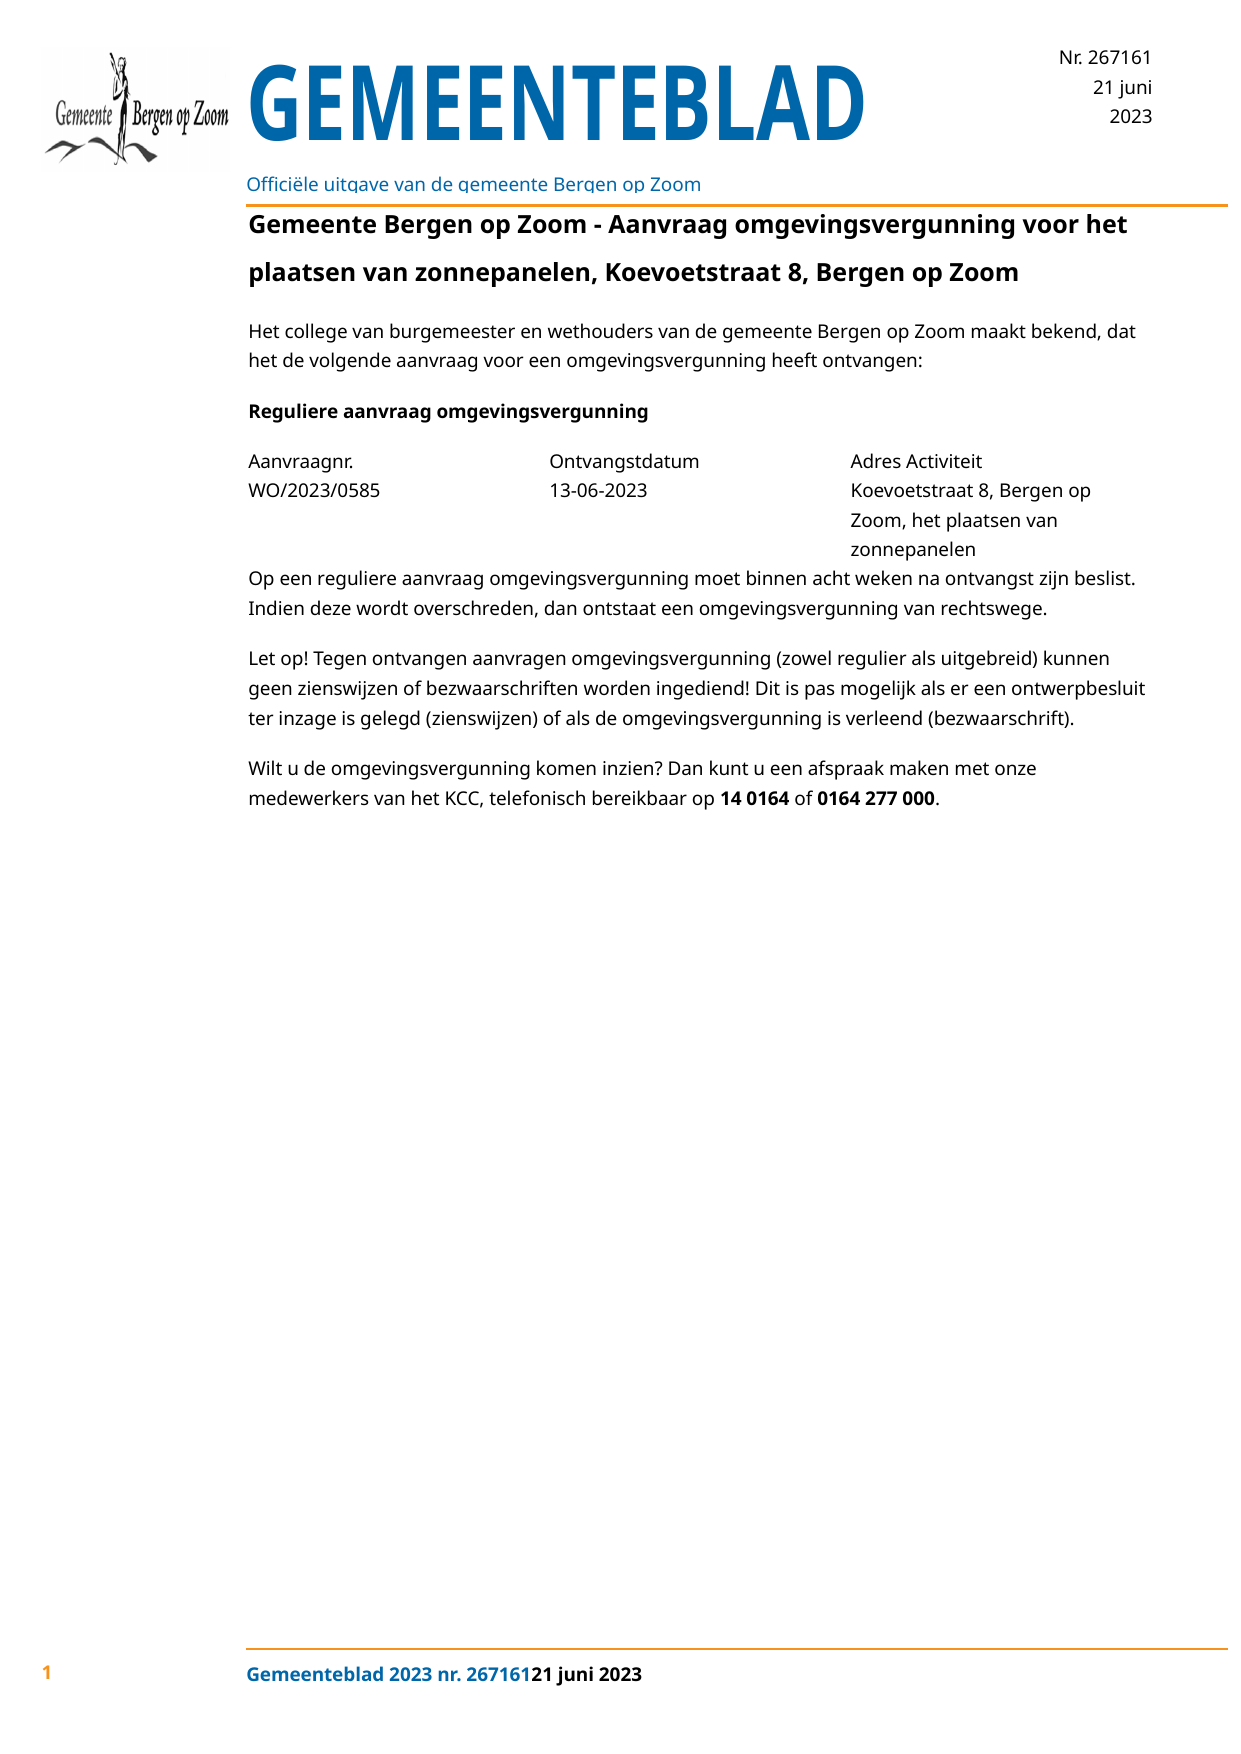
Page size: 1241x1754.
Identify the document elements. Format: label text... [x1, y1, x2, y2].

text Op een reguliere aanvraag omgevingsvergunning moet binnen acht weken na ontvangst zijn beslist. Indien deze wordt overschreden, dan ontstaat een omgevingsvergunning van rechtswege. [248, 566, 1152, 621]
table_header Adres Activiteit [850, 449, 1152, 474]
text Reguliere aanvraag omgevingsvergunning [248, 398, 1152, 424]
text Wilt u de omgevingsvergunning komen inzien? Dan kunt u een afspraak maken met onze medewerkers van het KCC, telefonisch bereikbaar op 14 0164 of 0164 277 000. [248, 755, 1152, 811]
table_header WO/2023/0585 [248, 478, 549, 562]
table_header Koevoetstraat 8, Bergen op Zoom, het plaatsen van zonnepanelen [850, 478, 1152, 562]
table_header Ontvangstdatum [549, 449, 850, 474]
table_header Aanvraagnr. [248, 449, 549, 474]
text Gemeente Bergen op Zoom - Aanvraag omgevingsvergunning voor het plaatsen van zonnepanelen, Koevoetstraat 8, Bergen op Zoom [248, 207, 1152, 288]
table_header 13-06-2023 [549, 478, 850, 562]
text Het college van burgemeester en wethouders van de gemeente Bergen op Zoom maakt bekend, dat het de volgende aanvraag voor een omgevingsvergunning heeft ontvangen: [248, 318, 1152, 373]
text Let op! Tegen ontvangen aanvragen omgevingsvergunning (zowel regulier als uitgebreid) kunnen geen zienswijzen of bezwaarschriften worden ingediend! Dit is pas mogelijk als er een ontwerpbesluit ter inzage is gelegd (zienswijzen) of als de omgevingsvergunning is verleend (bezwaarschrift). [248, 646, 1152, 731]
picture [41, 47, 231, 172]
